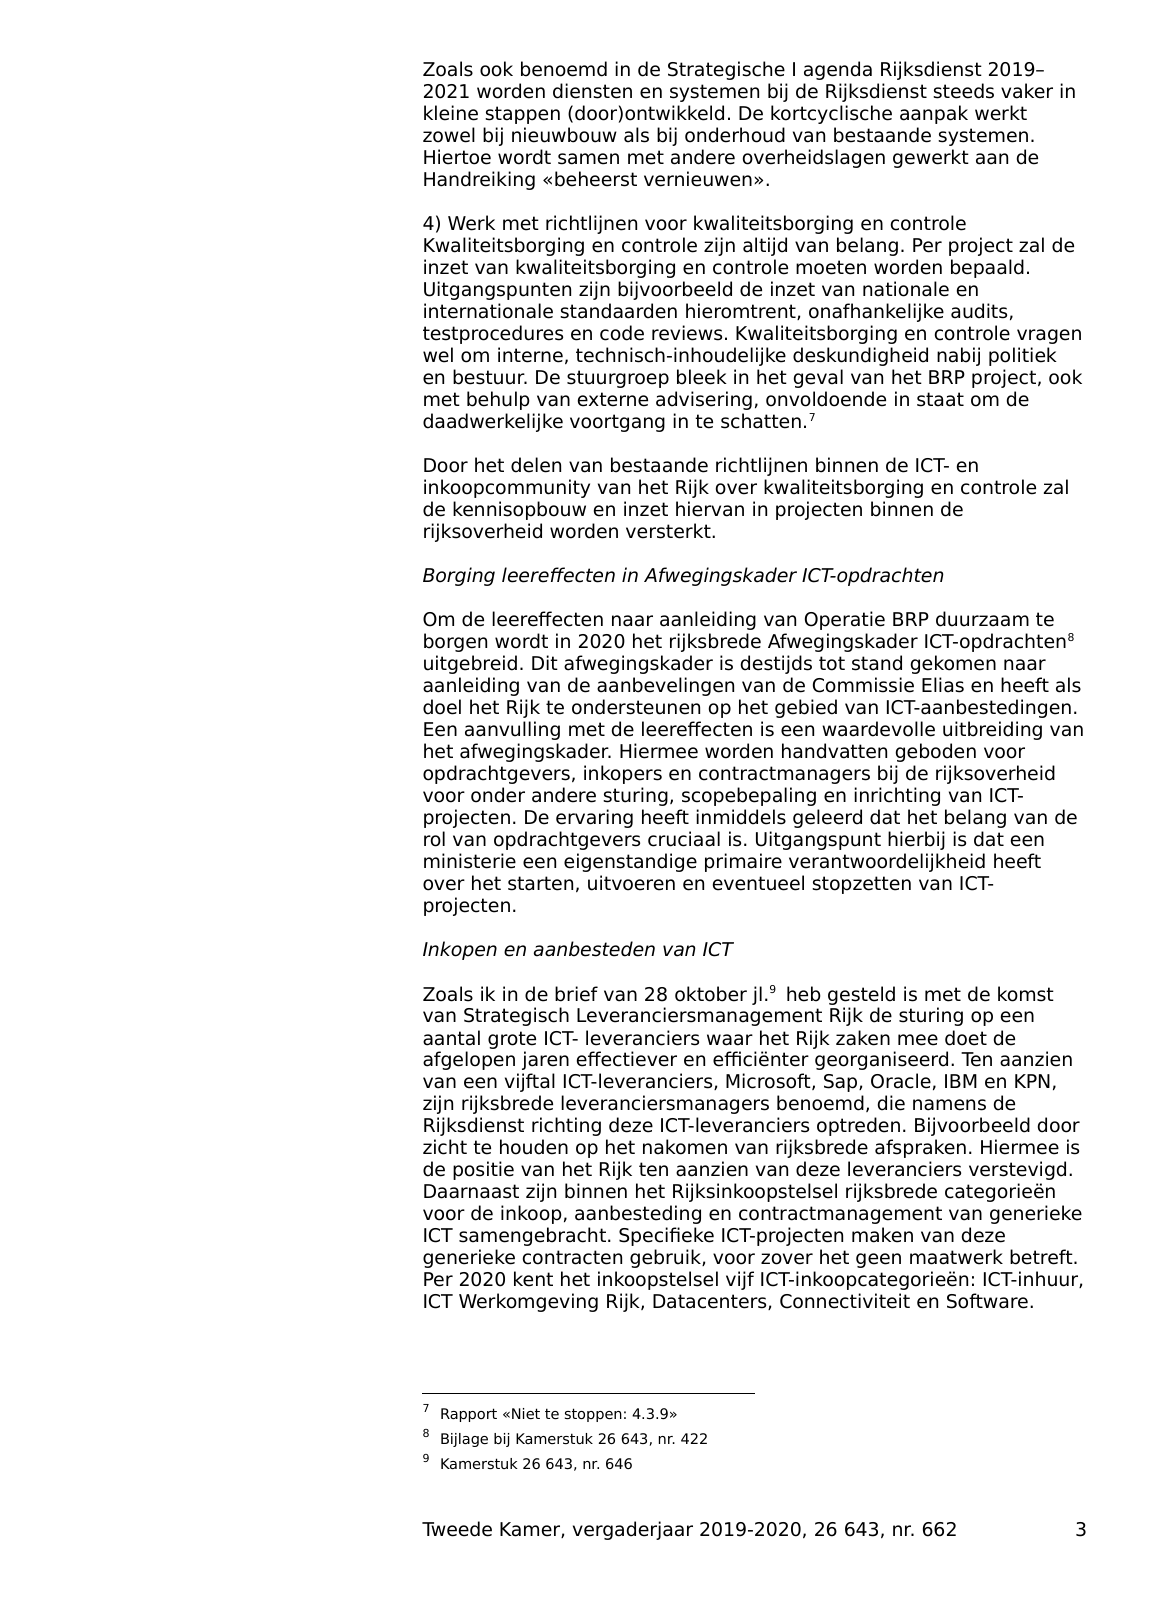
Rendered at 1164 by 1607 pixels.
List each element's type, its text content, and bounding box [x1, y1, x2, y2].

text Door het delen van bestaande richtlijnen binnen de ICT- en inkoopcommunity van het Rijk over kwaliteitsborging en controle zal de kennisopbouw en inzet hiervan in projecten binnen de rijksoverheid worden versterkt. [422, 455, 1087, 543]
text Rapport «Niet te stoppen: 4.3.9» [422, 1402, 1087, 1424]
subtitle Borging leereffecten in Afwegingskader ICT-opdrachten [422, 565, 1087, 587]
subtitle Inkopen en aanbesteden van ICT [422, 939, 1087, 961]
text Zoals ook benoemd in de Strategische I agenda Rijksdienst 2019–2021 worden diensten en systemen bij de Rijksdienst steeds vaker in kleine stappen (door)ontwikkeld. De kortcyclische aanpak werkt zowel bij nieuwbouw als bij onderhoud van bestaande systemen. Hiertoe wordt samen met andere overheidslagen gewerkt aan de Handreiking «beheerst vernieuwen». [422, 59, 1087, 191]
text Bijlage bij Kamerstuk 26 643, nr. 422 [422, 1427, 1087, 1449]
text Zoals ik in de brief van 28 oktober jl. heb gesteld is met de komst van Strategisch Leveranciersmanagement Rijk de sturing op een aantal grote ICT- leveranciers waar het Rijk zaken mee doet de afgelopen jaren effectiever en efficiënter georganiseerd. Ten aanzien van een vijftal ICT-leveranciers, Microsoft, Sap, Oracle, IBM en KPN, zijn rijksbrede leveranciersmanagers benoemd, die namens de Rijksdienst richting deze ICT-leveranciers optreden. Bijvoorbeeld door zicht te houden op het nakomen van rijksbrede afspraken. Hiermee is de positie van het Rijk ten aanzien van deze leveranciers verstevigd. Daarnaast zijn binnen het Rijksinkoopstelsel rijksbrede categorieën voor de inkoop, aanbesteding en contractmanagement van generieke ICT samengebracht. Specifieke ICT-projecten maken van deze generieke contracten gebruik, voor zover het geen maatwerk betreft. Per 2020 kent het inkoopstelsel vijf ICT-inkoopcategorieën: ICT-inhuur, ICT Werkomgeving Rijk, Datacenters, Connectiviteit en Software. [422, 983, 1087, 1313]
text Kamerstuk 26 643, nr. 646 [422, 1452, 1087, 1474]
text Om de leereffecten naar aanleiding van Operatie BRP duurzaam te borgen wordt in 2020 het rijksbrede Afwegingskader ICT-opdrachten uitgebreid. Dit afwegingskader is destijds tot stand gekomen naar aanleiding van de aanbevelingen van de Commissie Elias en heeft als doel het Rijk te ondersteunen op het gebied van ICT-aanbestedingen. Een aanvulling met de leereffecten is een waardevolle uitbreiding van het afwegingskader. Hiermee worden handvatten geboden voor opdrachtgevers, inkopers en contractmanagers bij de rijksoverheid voor onder andere sturing, scopebepaling en inrichting van ICT-projecten. De ervaring heeft inmiddels geleerd dat het belang van de rol van opdrachtgevers cruciaal is. Uitgangspunt hierbij is dat een ministerie een eigenstandige primaire verantwoordelijkheid heeft over het starten, uitvoeren en eventueel stopzetten van ICT-projecten. [422, 609, 1087, 917]
text Kwaliteitsborging en controle zijn altijd van belang. Per project zal de inzet van kwaliteitsborging en controle moeten worden bepaald. Uitgangspunten zijn bijvoorbeeld de inzet van nationale en internationale standaarden hieromtrent, onafhankelijke audits, testprocedures en code reviews. Kwaliteitsborging en controle vragen wel om interne, technisch-inhoudelijke deskundigheid nabij politiek en bestuur. De stuurgroep bleek in het geval van het BRP project, ook met behulp van externe advisering, onvoldoende in staat om de daadwerkelijke voortgang in te schatten. [422, 235, 1087, 433]
text 4) Werk met richtlijnen voor kwaliteitsborging en controle [422, 213, 1087, 235]
